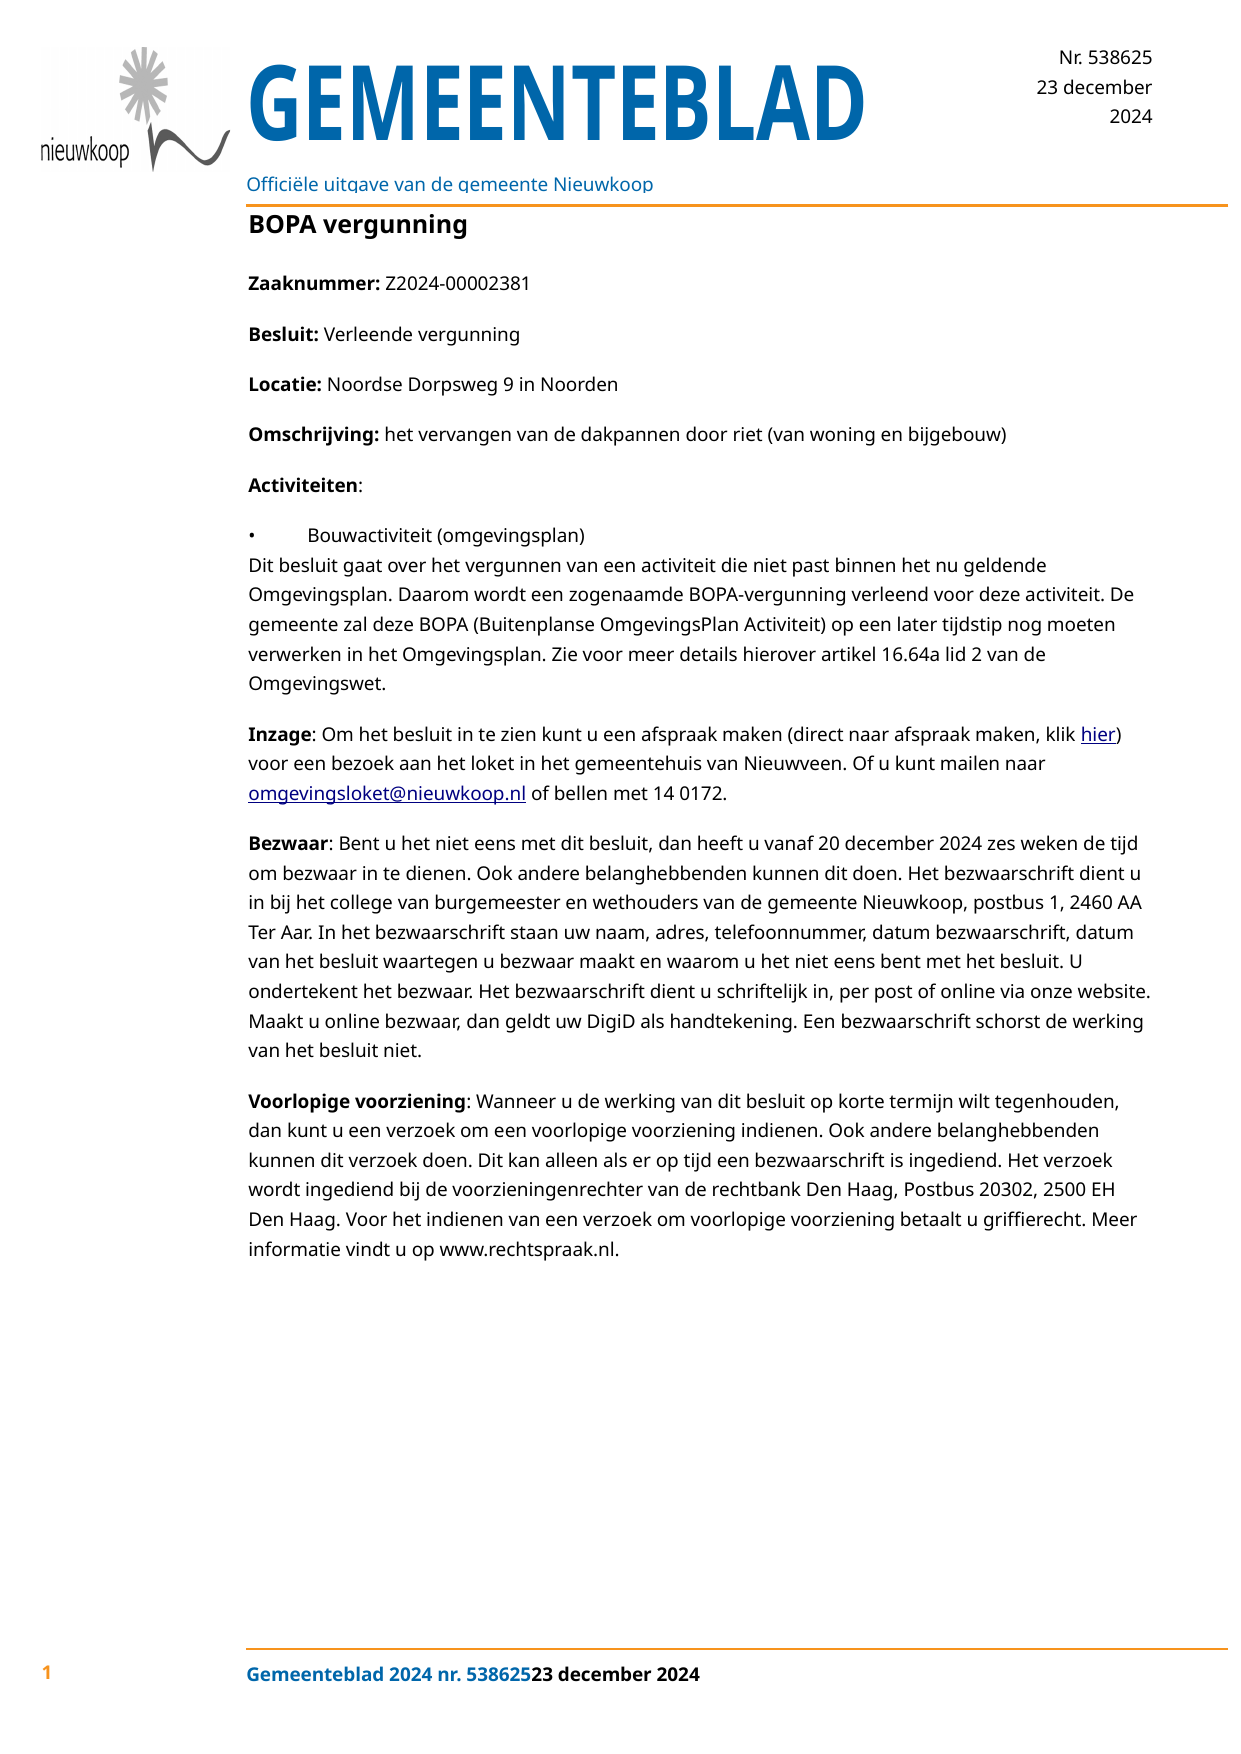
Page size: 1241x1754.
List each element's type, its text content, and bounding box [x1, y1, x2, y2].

text Locatie: Noordse Dorpsweg 9 in Noorden [248, 371, 1152, 397]
text Inzage: Om het besluit in te zien kunt u een afspraak maken (direct naar afspraak maken, klik hier) voor een bezoek aan het loket in het gemeentehuis van Nieuwveen. Of u kunt mailen naar omgevingsloket@nieuwkoop.nl of bellen met 14 0172. [248, 721, 1152, 806]
text Bezwaar: Bent u het niet eens met dit besluit, dan heeft u vanaf 20 december 2024 zes weken de tijd om bezwaar in te dienen. Ook andere belanghebbenden kunnen dit doen. Het bezwaarschrift dient u in bij het college van burgemeester en wethouders van de gemeente Nieuwkoop, postbus 1, 2460 AA Ter Aar. In het bezwaarschrift staan uw naam, adres, telefoonnummer, datum bezwaarschrift, datum van het besluit waartegen u bezwaar maakt en waarom u het niet eens bent met het besluit. U ondertekent het bezwaar. Het bezwaarschrift dient u schriftelijk in, per post of online via onze website. Maakt u online bezwaar, dan geldt uw DigiD als handtekening. Een bezwaarschrift schorst de werking van het besluit niet. [248, 830, 1152, 1063]
text Dit besluit gaat over het vergunnen van een activiteit die niet past binnen het nu geldende Omgevingsplan. Daarom wordt een zogenaamde BOPA-vergunning verleend voor deze activiteit. De gemeente zal deze BOPA (Buitenplanse OmgevingsPlan Activiteit) op een later tijdstip nog moeten verwerken in het Omgevingsplan. Zie voor meer details hierover artikel 16.64a lid 2 van de Omgevingswet. [248, 552, 1152, 696]
text BOPA vergunning [248, 207, 1152, 241]
list Bouwactiviteit (omgevingsplan) [248, 522, 1152, 548]
text Voorlopige voorziening: Wanneer u de werking van dit besluit op korte termijn wilt tegenhouden, dan kunt u een verzoek om een voorlopige voorziening indienen. Ook andere belanghebbenden kunnen dit verzoek doen. Dit kan alleen als er op tijd een bezwaarschrift is ingediend. Het verzoek wordt ingediend bij de voorzieningenrechter van de rechtbank Den Haag, Postbus 20302, 2500 EH Den Haag. Voor het indienen van een verzoek om voorlopige voorziening betaalt u griffierecht. Meer informatie vindt u op www.rechtspraak.nl. [248, 1088, 1152, 1261]
text Zaaknummer: Z2024-00002381 [248, 270, 1152, 296]
text Besluit: Verleende vergunning [248, 321, 1152, 346]
picture [41, 47, 231, 172]
text Activiteiten: [248, 472, 1152, 498]
text Omschrijving: het vervangen van de dakpannen door riet (van woning en bijgebouw) [248, 422, 1152, 447]
